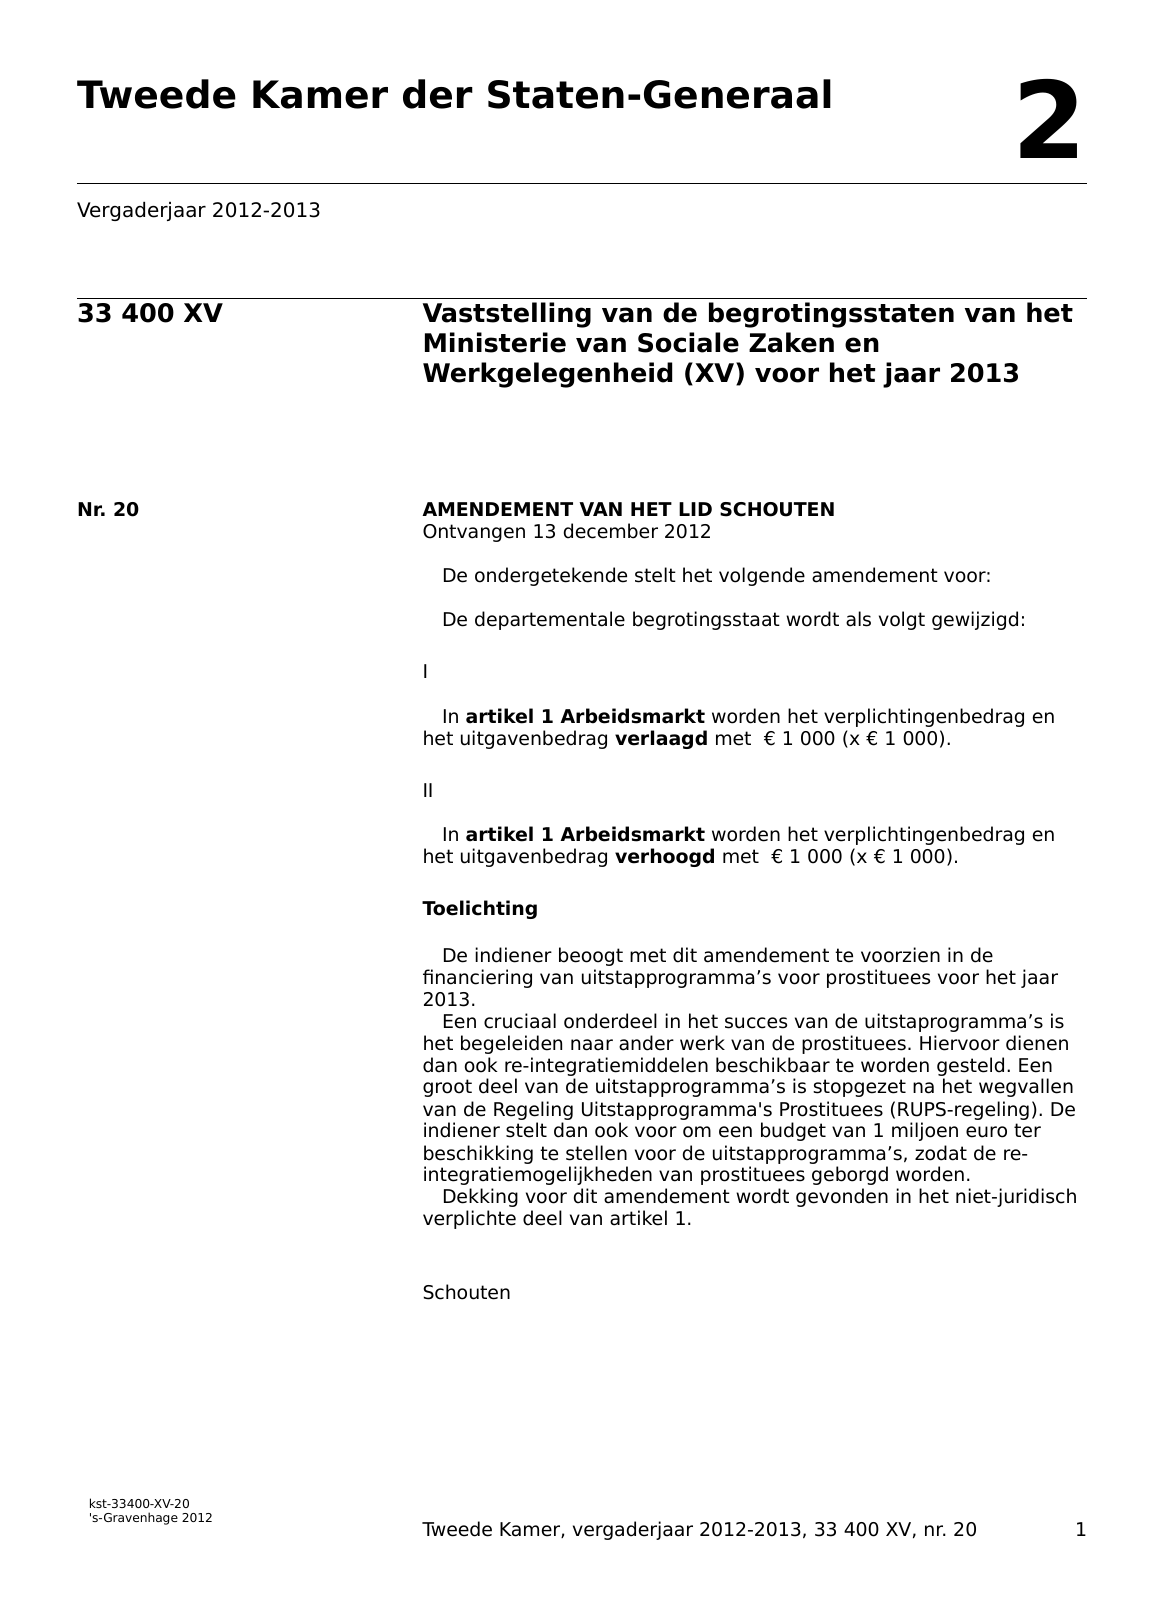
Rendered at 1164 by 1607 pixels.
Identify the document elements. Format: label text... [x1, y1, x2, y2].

table_cell Vergaderjaar 2012-2013 [77, 184, 1087, 298]
table_header Tweede Kamer der Staten-Generaal [77, 59, 886, 183]
text Dekking voor dit amendement wordt gevonden in het niet-juridisch verplichte deel van artikel 1. [422, 1186, 1087, 1230]
text Een cruciaal onderdeel in het succes van de uitstaprogramma’s is het begeleiden naar ander werk van de prostituees. Hiervoor dienen dan ook re-integratiemiddelen beschikbaar te worden gesteld. Een groot deel van de uitstapprogramma’s is stopgezet na het wegvallen van de Regeling Uitstapprogramma's Prostituees (RUPS-regeling). De indiener stelt dan ook voor om een budget van 1 miljoen euro ter beschikking te stellen voor de uitstapprogramma’s, zodat de re-integratiemogelijkheden van prostituees geborgd worden. [422, 1011, 1087, 1186]
text De departementale begrotingsstaat wordt als volgt gewijzigd: [422, 609, 1087, 631]
subtitle I [422, 661, 1087, 683]
text De indiener beoogt met dit amendement te voorzien in de financiering van uitstapprogramma’s voor prostituees voor het jaar 2013. [422, 944, 1087, 1011]
text kst-33400-XV-20 [88, 1497, 323, 1511]
text In artikel 1 Arbeidsmarkt worden het verplichtingenbedrag en het uitgavenbedrag verlaagd met € 1 000 (x € 1 000). [422, 706, 1087, 749]
subtitle Toelichting [422, 898, 1087, 919]
subtitle 33 400 XV Vaststelling van de begrotingsstaten van het Ministerie van Sociale Zaken en Werkgelegenheid (XV) voor het jaar 2013 [77, 299, 1087, 388]
text De ondergetekende stelt het volgende amendement voor: [422, 565, 1087, 587]
text Schouten [422, 1260, 1087, 1304]
text Ontvangen 13 december 2012 [422, 521, 1087, 543]
text 's-Gravenhage 2012 [88, 1511, 323, 1525]
text In artikel 1 Arbeidsmarkt worden het verplichtingenbedrag en het uitgavenbedrag verhoogd met € 1 000 (x € 1 000). [422, 824, 1087, 868]
subtitle Nr. 20 AMENDEMENT VAN HET LID SCHOUTEN [77, 499, 1087, 521]
table_header 2 [886, 59, 1087, 183]
subtitle II [422, 779, 1087, 801]
